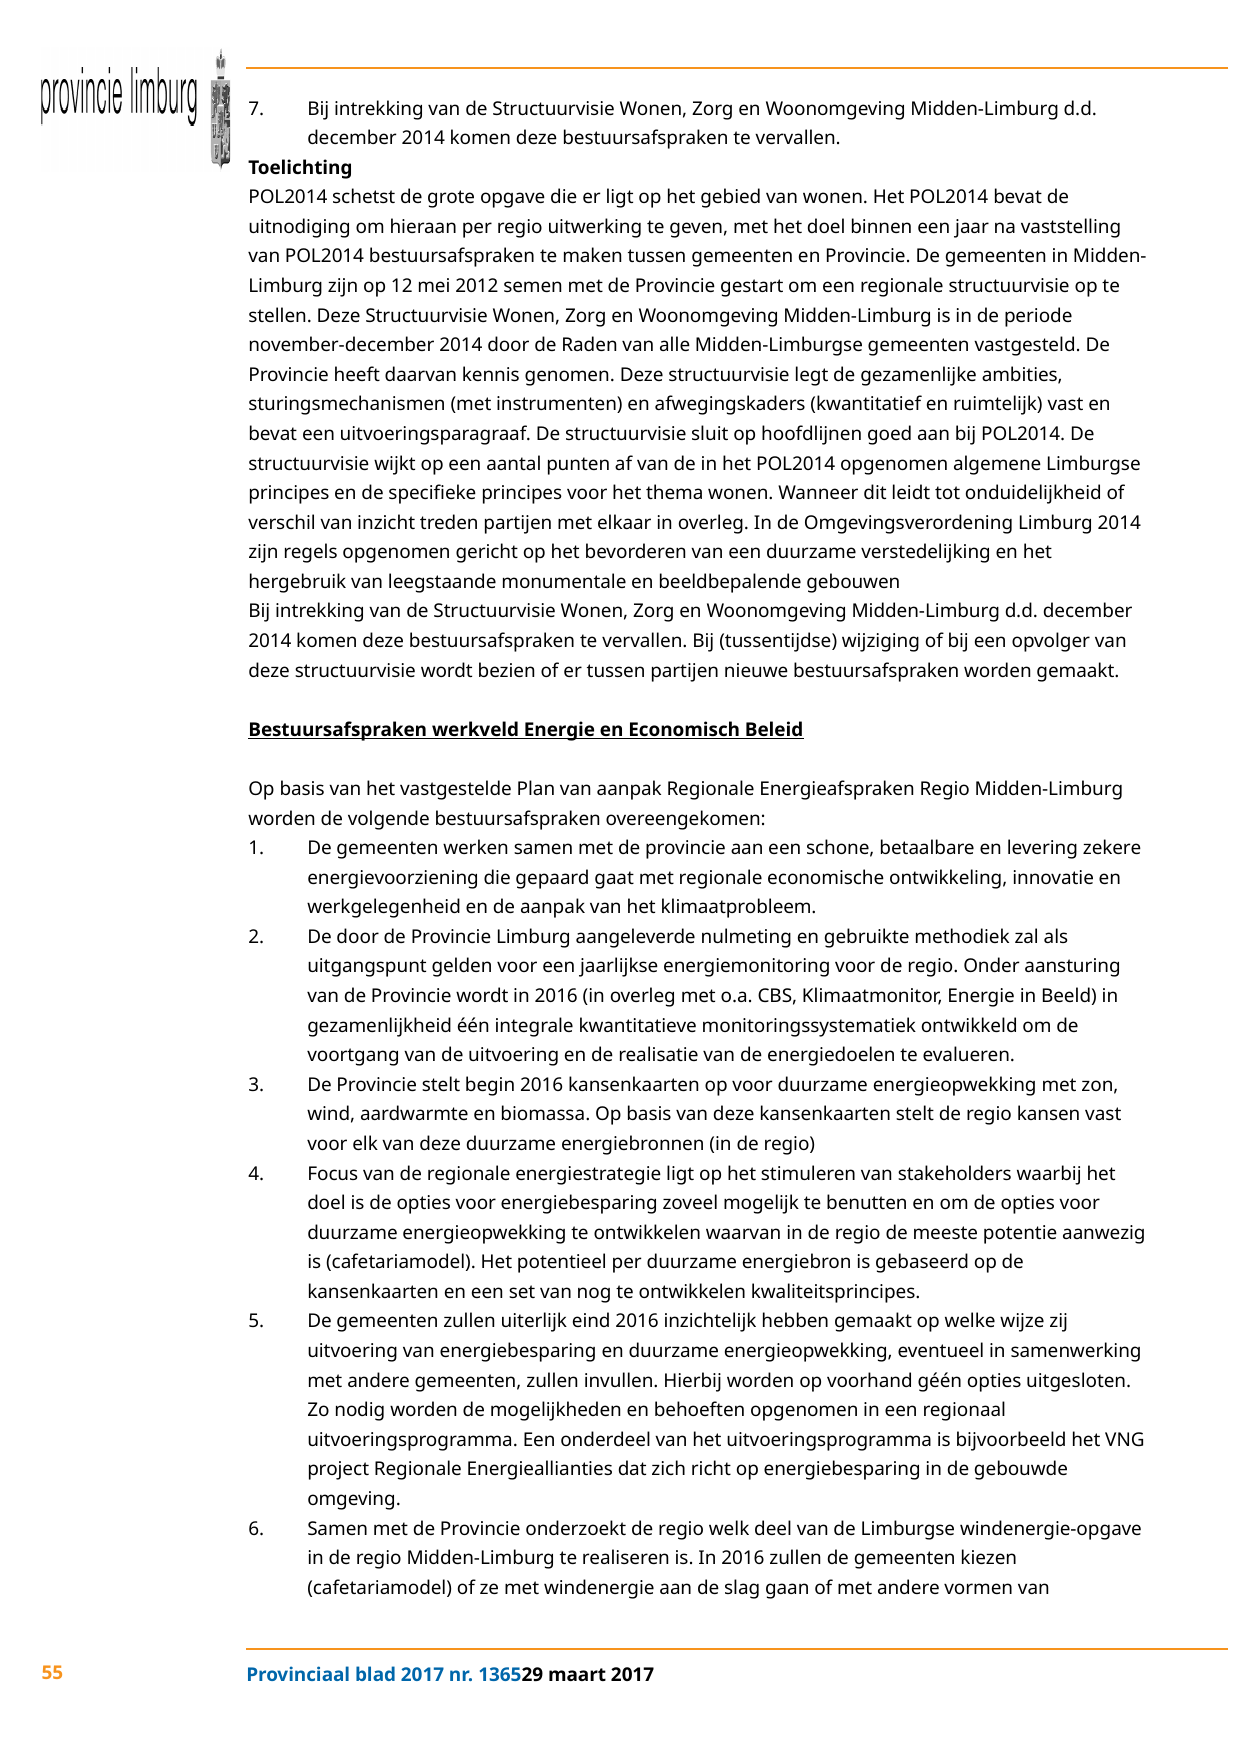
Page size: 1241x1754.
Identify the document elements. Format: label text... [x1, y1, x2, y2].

text POL2014 schetst de grote opgave die er ligt op het gebied van wonen. Het POL2014 bevat de uitnodiging om hieraan per regio uitwerking te geven, met het doel binnen een jaar na vaststelling van POL2014 bestuursafspraken te maken tussen gemeenten en Provincie. De gemeenten in Midden-Limburg zijn op 12 mei 2012 semen met de Provincie gestart om een regionale structuurvisie op te stellen. Deze Structuurvisie Wonen, Zorg en Woonomgeving Midden-Limburg is in de periode november-december 2014 door de Raden van alle Midden-Limburgse gemeenten vastgesteld. De Provincie heeft daarvan kennis genomen. Deze structuurvisie legt de gezamenlijke ambities, sturingsmechanismen (met instrumenten) en afwegingskaders (kwantitatief en ruimtelijk) vast en bevat een uitvoeringsparagraaf. De structuurvisie sluit op hoofdlijnen goed aan bij POL2014. De structuurvisie wijkt op een aantal punten af van de in het POL2014 opgenomen algemene Limburgse principes en de specifieke principes voor het thema wonen. Wanneer dit leidt tot onduidelijkheid of verschil van inzicht treden partijen met elkaar in overleg. In de Omgevingsverordening Limburg 2014 zijn regels opgenomen gericht op het bevorderen van een duurzame verstedelijking en het hergebruik van leegstaande monumentale en beeldbepalende gebouwen [248, 183, 1152, 594]
text Bij intrekking van de Structuurvisie Wonen, Zorg en Woonomgeving Midden-Limburg d.d. december 2014 komen deze bestuursafspraken te vervallen. Bij (tussentijdse) wijziging of bij een opvolger van deze structuurvisie wordt bezien of er tussen partijen nieuwe bestuursafspraken worden gemaakt. [248, 598, 1152, 683]
list De gemeenten zullen uiterlijk eind 2016 inzichtelijk hebben gemaakt op welke wijze zij uitvoering van energiebesparing en duurzame energieopwekking, eventueel in samenwerking met andere gemeenten, zullen invullen. Hierbij worden op voorhand géén opties uitgesloten. Zo nodig worden de mogelijkheden en behoeften opgenomen in een regionaal uitvoeringsprogramma. Een onderdeel van het uitvoeringsprogramma is bijvoorbeeld het VNG project Regionale Energieallianties dat zich richt op energiebesparing in de gebouwde omgeving. [248, 1308, 1152, 1511]
list Samen met de Provincie onderzoekt de regio welk deel van de Limburgse windenergie-opgave in de regio Midden-Limburg te realiseren is. In 2016 zullen de gemeenten kiezen (cafetariamodel) of ze met windenergie aan de slag gaan of met andere vormen van [248, 1515, 1152, 1600]
list De gemeenten werken samen met de provincie aan een schone, betaalbare en levering zekere energievoorziening die gepaard gaat met regionale economische ontwikkeling, innovatie en werkgelegenheid en de aanpak van het klimaatprobleem. [248, 834, 1152, 919]
list De door de Provincie Limburg aangeleverde nulmeting en gebruikte methodiek zal als uitgangspunt gelden voor een jaarlijkse energiemonitoring voor de regio. Onder aansturing van de Provincie wordt in 2016 (in overleg met o.a. CBS, Klimaatmonitor, Energie in Beeld) in gezamenlijkheid één integrale kwantitatieve monitoringssystematiek ontwikkeld om de voortgang van de uitvoering en de realisatie van de energiedoelen te evalueren. [248, 923, 1152, 1067]
picture [41, 47, 231, 172]
text Toelichting [248, 154, 1152, 180]
list De Provincie stelt begin 2016 kansenkaarten op voor duurzame energieopwekking met zon, wind, aardwarmte en biomassa. Op basis van deze kansenkaarten stelt de regio kansen vast voor elk van deze duurzame energiebronnen (in de regio) [248, 1071, 1152, 1156]
list Bij intrekking van de Structuurvisie Wonen, Zorg en Woonomgeving Midden-Limburg d.d. december 2014 komen deze bestuursafspraken te vervallen. [248, 95, 1152, 150]
list Focus van de regionale energiestrategie ligt op het stimuleren van stakeholders waarbij het doel is de opties voor energiebesparing zoveel mogelijk te benutten en om de opties voor duurzame energieopwekking te ontwikkelen waarvan in de regio de meeste potentie aanwezig is (cafetariamodel). Het potentieel per duurzame energiebron is gebaseerd op de kansenkaarten en een set van nog te ontwikkelen kwaliteitsprincipes. [248, 1160, 1152, 1304]
text Op basis van het vastgestelde Plan van aanpak Regionale Energieafspraken Regio Midden-Limburg worden de volgende bestuursafspraken overeengekomen: [248, 775, 1152, 831]
text Bestuursafspraken werkveld Energie en Economisch Beleid [248, 716, 1152, 742]
